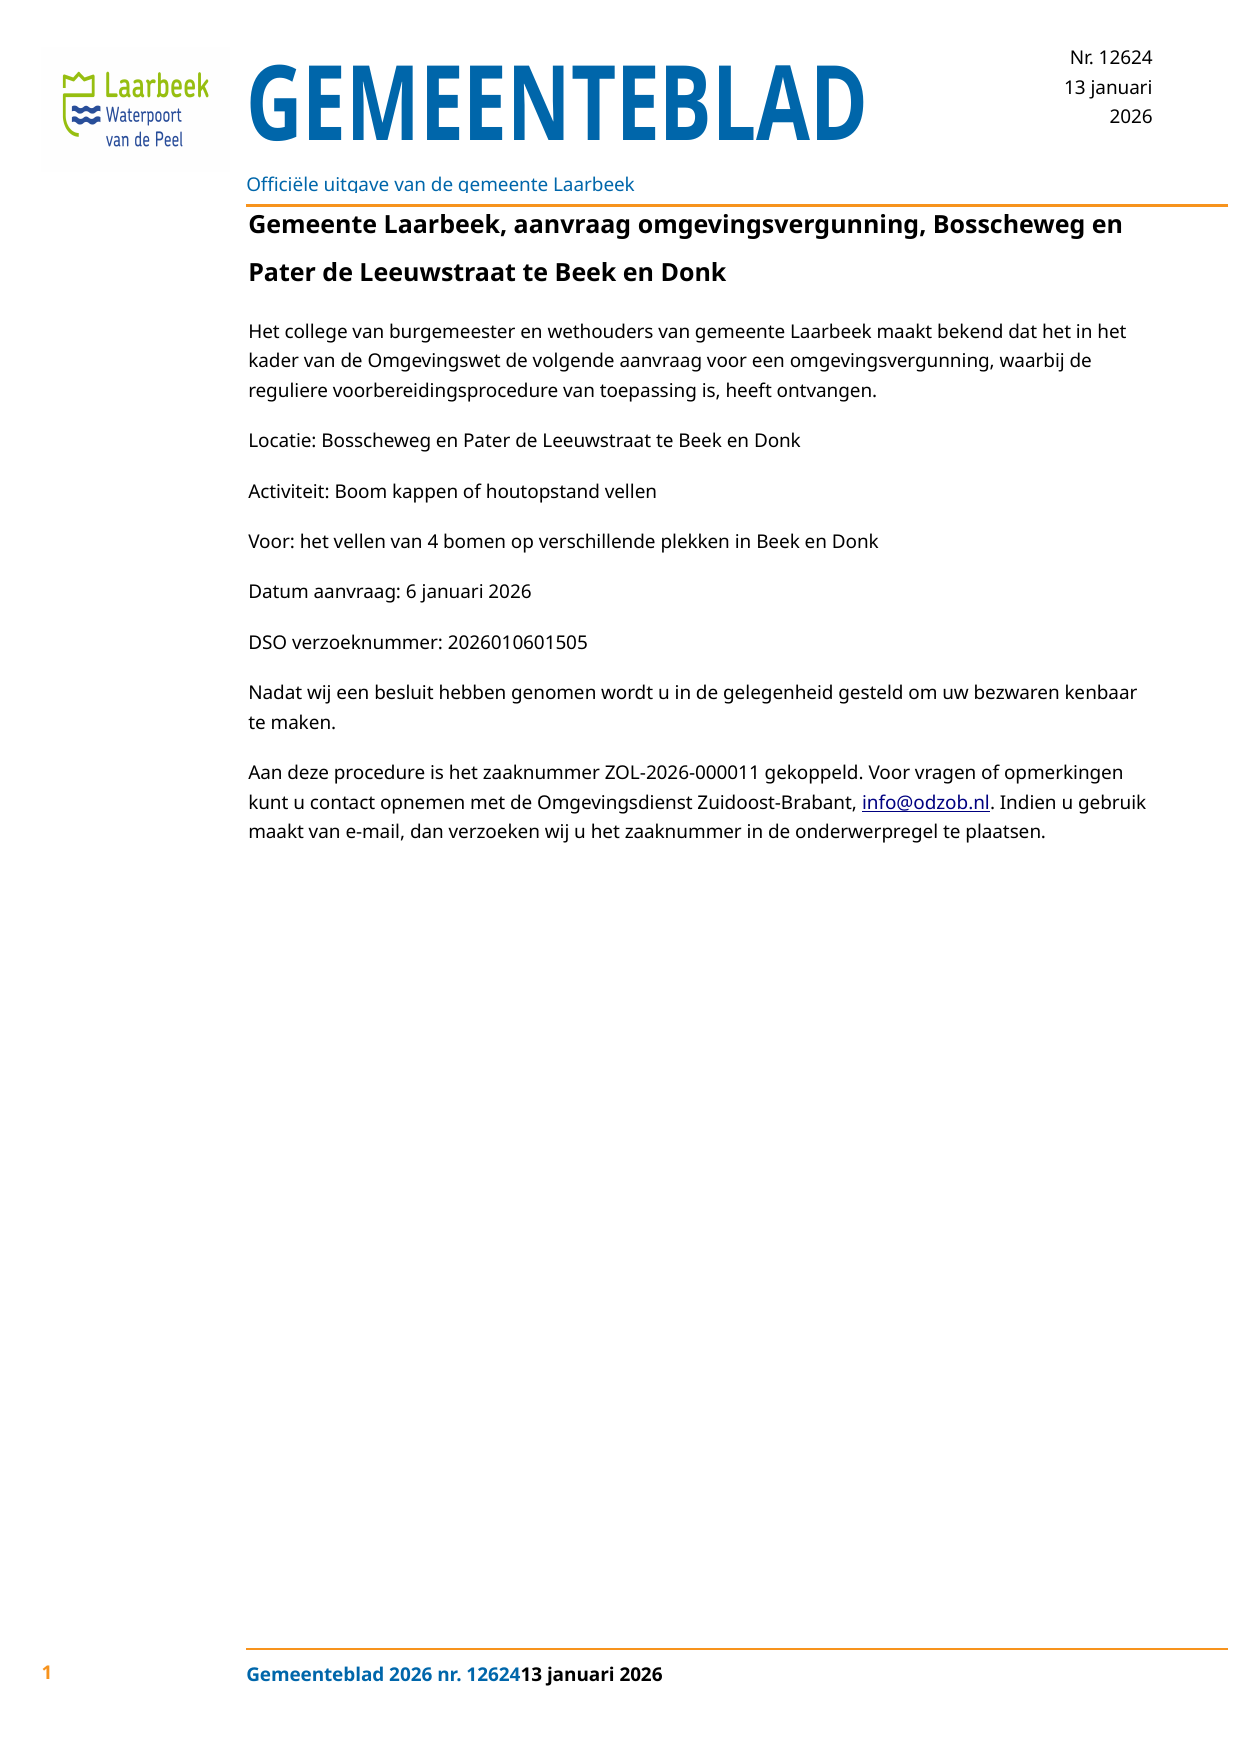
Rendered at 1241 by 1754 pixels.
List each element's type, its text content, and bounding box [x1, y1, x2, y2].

text Locatie: Bosscheweg en Pater de Leeuwstraat te Beek en Donk [248, 427, 1152, 453]
text Datum aanvraag: 6 januari 2026 [248, 579, 1152, 604]
text Gemeente Laarbeek, aanvraag omgevingsvergunning, Bosscheweg en Pater de Leeuwstraat te Beek en Donk [248, 207, 1152, 288]
text Activiteit: Boom kappen of houtopstand vellen [248, 478, 1152, 504]
text Nadat wij een besluit hebben genomen wordt u in de gelegenheid gesteld om uw bezwaren kenbaar te maken. [248, 679, 1152, 735]
text DSO verzoeknummer: 2026010601505 [248, 629, 1152, 655]
text Voor: het vellen van 4 bomen op verschillende plekken in Beek en Donk [248, 528, 1152, 554]
picture [41, 47, 231, 172]
text Aan deze procedure is het zaaknummer ZOL-2026-000011 gekoppeld. Voor vragen of opmerkingen kunt u contact opnemen met de Omgevingsdienst Zuidoost-Brabant, info@odzob.nl. Indien u gebruik maakt van e-mail, dan verzoeken wij u het zaaknummer in de onderwerpregel te plaatsen. [248, 759, 1152, 844]
text Het college van burgemeester en wethouders van gemeente Laarbeek maakt bekend dat het in het kader van de Omgevingswet de volgende aanvraag voor een omgevingsvergunning, waarbij de reguliere voorbereidingsprocedure van toepassing is, heeft ontvangen. [248, 318, 1152, 403]
